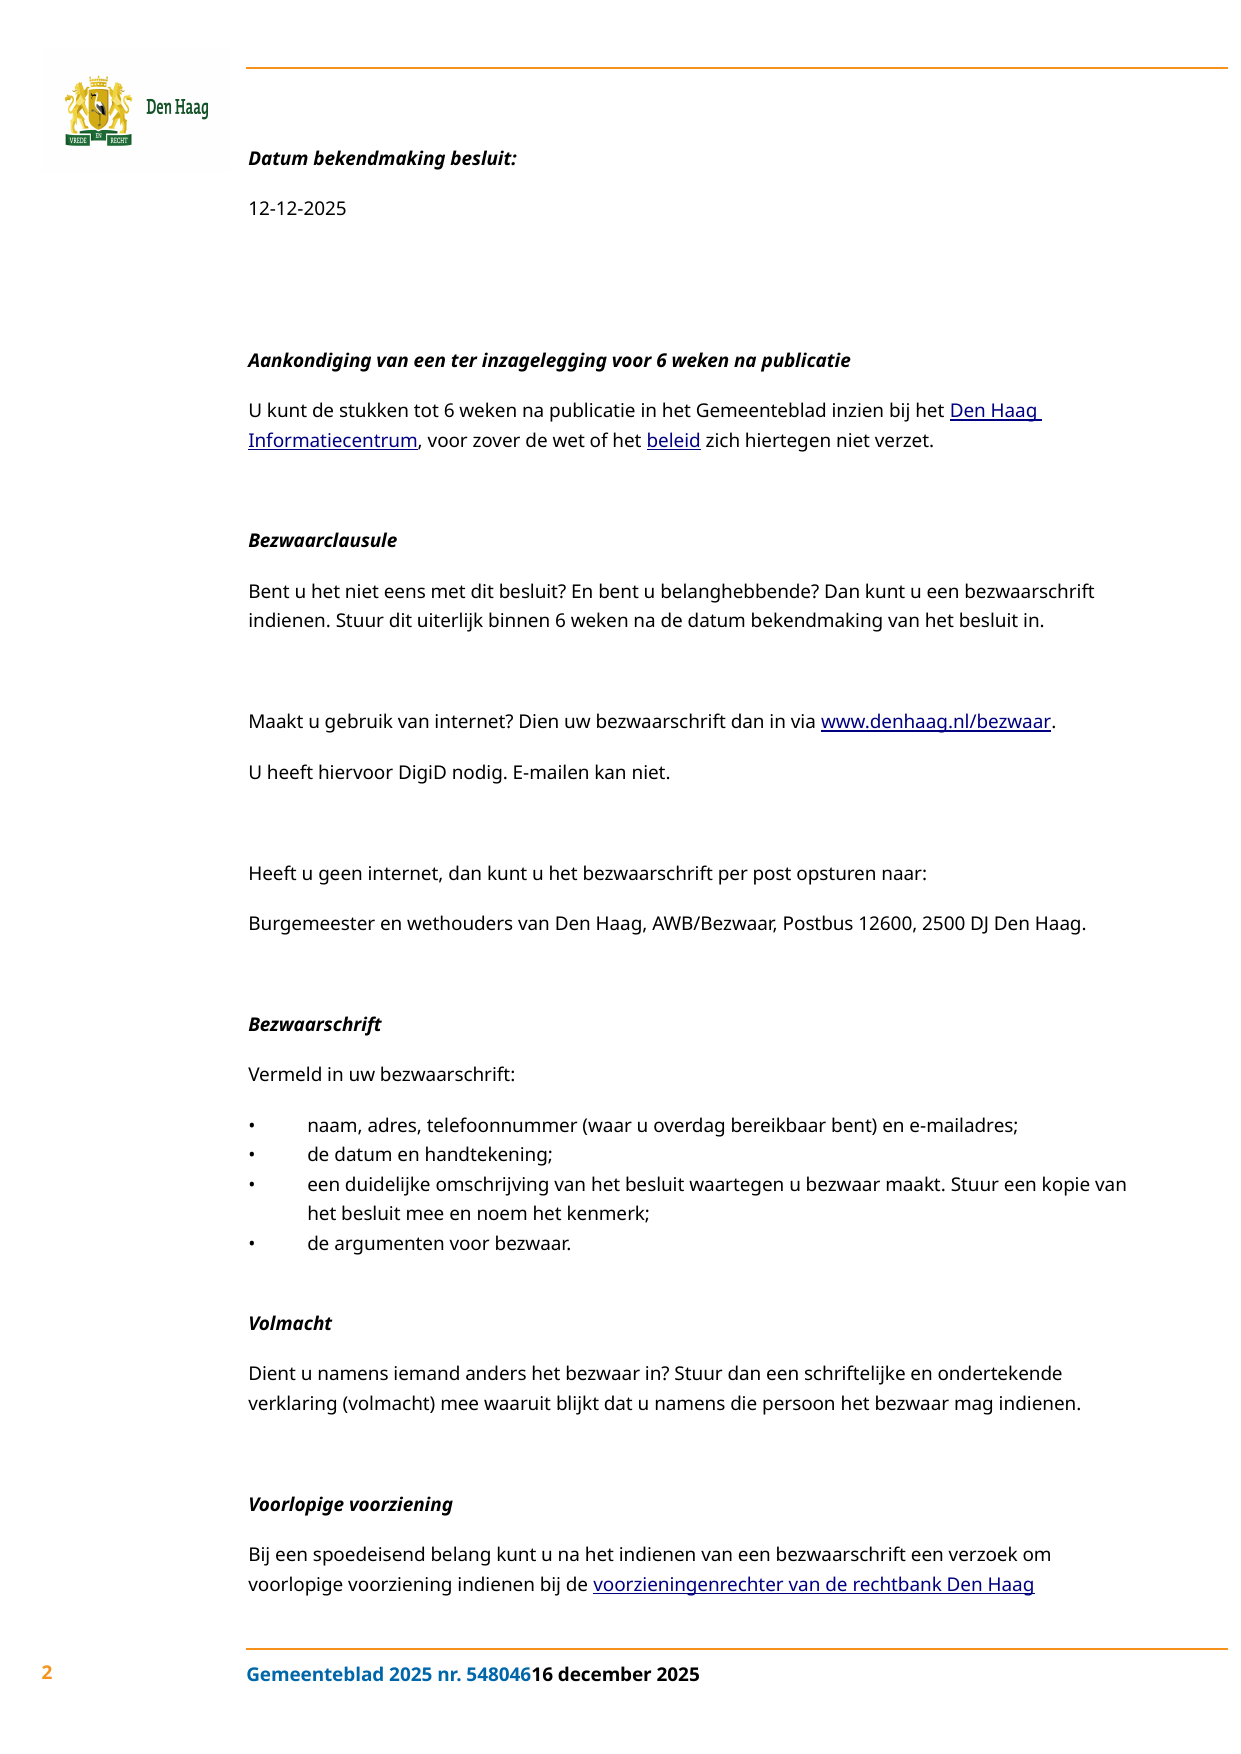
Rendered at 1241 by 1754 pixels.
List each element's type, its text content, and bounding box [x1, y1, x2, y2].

text U heeft hiervoor DigiD nodig. E-mailen kan niet. [248, 759, 1152, 785]
text Aankondiging van een ter inzagelegging voor 6 weken na publicatie [248, 347, 1152, 373]
text Volmacht [248, 1310, 1152, 1336]
text Voorlopige voorziening [248, 1491, 1152, 1517]
text Heeft u geen internet, dan kunt u het bezwaarschrift per post opsturen naar: [248, 860, 1152, 886]
list een duidelijke omschrijving van het besluit waartegen u bezwaar maakt. Stuur een kopie van het besluit mee en noem het kenmerk; [248, 1171, 1152, 1226]
text Bezwaarschrift [248, 1011, 1152, 1037]
list de datum en handtekening; [248, 1141, 1152, 1167]
picture [41, 47, 231, 172]
list de argumenten voor bezwaar. [248, 1230, 1152, 1256]
text Burgemeester en wethouders van Den Haag, AWB/Bezwaar, Postbus 12600, 2500 DJ Den Haag. [248, 910, 1152, 936]
text Vermeld in uw bezwaarschrift: [248, 1061, 1152, 1087]
text U kunt de stukken tot 6 weken na publicatie in het Gemeenteblad inzien bij het Den Haag Informatiecentrum, voor zover de wet of het beleid zich hiertegen niet verzet. [248, 397, 1152, 453]
list naam, adres, telefoonnummer (waar u overdag bereikbaar bent) en e-mailadres; [248, 1112, 1152, 1138]
text Maakt u gebruik van internet? Dien uw bezwaarschrift dan in via www.denhaag.nl/bezwaar. [248, 708, 1152, 734]
text Dient u namens iemand anders het bezwaar in? Stuur dan een schriftelijke en ondertekende verklaring (volmacht) mee waaruit blijkt dat u namens die persoon het bezwaar mag indienen. [248, 1361, 1152, 1416]
text 12-12-2025 [248, 196, 1152, 221]
text Bezwaarclausule [248, 528, 1152, 553]
text Bij een spoedeisend belang kunt u na het indienen van een bezwaarschrift een verzoek om voorlopige voorziening indienen bij de voorzieningenrechter van de rechtbank Den Haag [248, 1541, 1152, 1597]
text Datum bekendmaking besluit: [248, 145, 1152, 171]
text Bent u het niet eens met dit besluit? En bent u belanghebbende? Dan kunt u een bezwaarschrift indienen. Stuur dit uiterlijk binnen 6 weken na de datum bekendmaking van het besluit in. [248, 578, 1152, 633]
